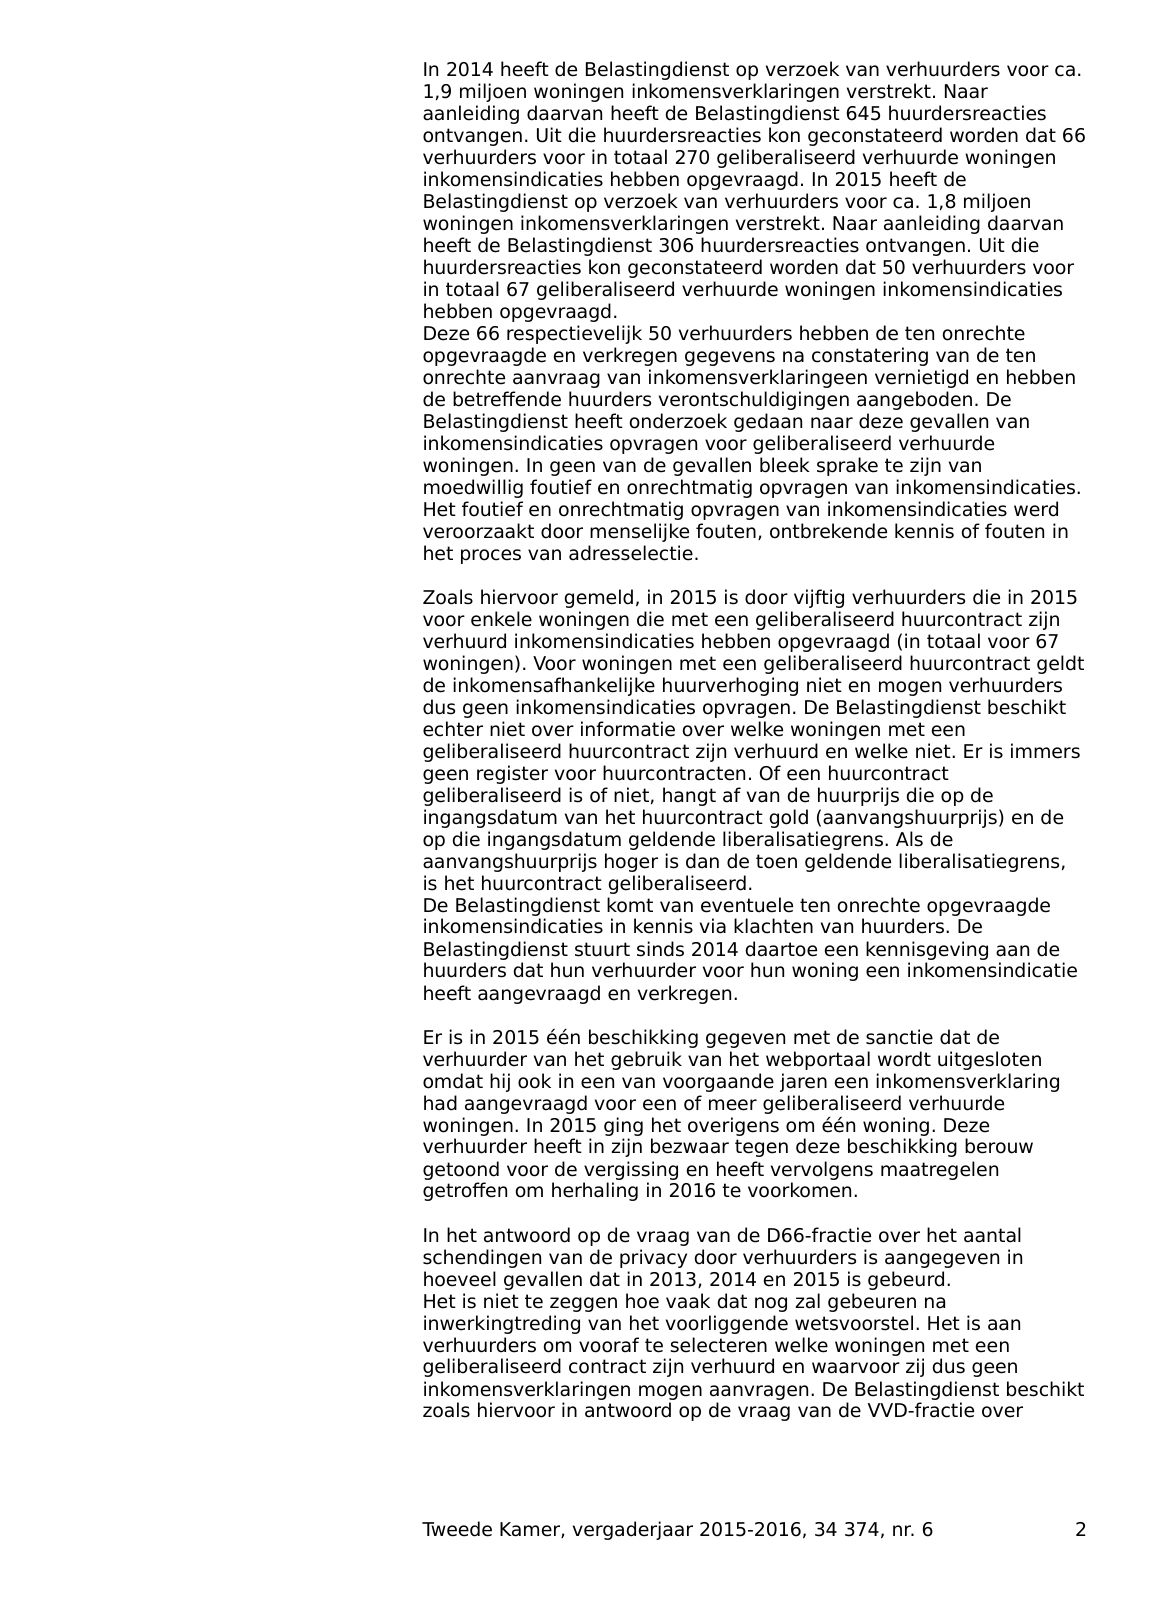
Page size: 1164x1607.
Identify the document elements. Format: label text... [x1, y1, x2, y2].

text In 2014 heeft de Belastingdienst op verzoek van verhuurders voor ca. 1,9 miljoen woningen inkomensverklaringen verstrekt. Naar aanleiding daarvan heeft de Belastingdienst 645 huurdersreacties ontvangen. Uit die huurdersreacties kon geconstateerd worden dat 66 verhuurders voor in totaal 270 geliberaliseerd verhuurde woningen inkomensindicaties hebben opgevraagd. In 2015 heeft de Belastingdienst op verzoek van verhuurders voor ca. 1,8 miljoen woningen inkomensverklaringen verstrekt. Naar aanleiding daarvan heeft de Belastingdienst 306 huurdersreacties ontvangen. Uit die huurdersreacties kon geconstateerd worden dat 50 verhuurders voor in totaal 67 geliberaliseerd verhuurde woningen inkomensindicaties hebben opgevraagd. [422, 59, 1087, 323]
text Deze 66 respectievelijk 50 verhuurders hebben de ten onrechte opgevraagde en verkregen gegevens na constatering van de ten onrechte aanvraag van inkomensverklaringeen vernietigd en hebben de betreffende huurders verontschuldigingen aangeboden. De Belastingdienst heeft onderzoek gedaan naar deze gevallen van inkomensindicaties opvragen voor geliberaliseerd verhuurde woningen. In geen van de gevallen bleek sprake te zijn van moedwillig foutief en onrechtmatig opvragen van inkomensindicaties. Het foutief en onrechtmatig opvragen van inkomensindicaties werd veroorzaakt door menselijke fouten, ontbrekende kennis of fouten in het proces van adresselectie. [422, 323, 1087, 564]
text De Belastingdienst komt van eventuele ten onrechte opgevraagde inkomensindicaties in kennis via klachten van huurders. De Belastingdienst stuurt sinds 2014 daartoe een kennisgeving aan de huurders dat hun verhuurder voor hun woning een inkomensindicatie heeft aangevraagd en verkregen. [422, 894, 1087, 1004]
text Er is in 2015 één beschikking gegeven met de sanctie dat de verhuurder van het gebruik van het webportaal wordt uitgesloten omdat hij ook in een van voorgaande jaren een inkomensverklaring had aangevraagd voor een of meer geliberaliseerd verhuurde woningen. In 2015 ging het overigens om één woning. Deze verhuurder heeft in zijn bezwaar tegen deze beschikking berouw getoond voor de vergissing en heeft vervolgens maatregelen getroffen om herhaling in 2016 te voorkomen. [422, 1027, 1087, 1202]
text Het is niet te zeggen hoe vaak dat nog zal gebeuren na inwerkingtreding van het voorliggende wetsvoorstel. Het is aan verhuurders om vooraf te selecteren welke woningen met een geliberaliseerd contract zijn verhuurd en waarvoor zij dus geen inkomensverklaringen mogen aanvragen. De Belastingdienst beschikt zoals hiervoor in antwoord op de vraag van de VVD-fractie over [422, 1291, 1087, 1422]
text In het antwoord op de vraag van de D66-fractie over het aantal schendingen van de privacy door verhuurders is aangegeven in hoeveel gevallen dat in 2013, 2014 en 2015 is gebeurd. [422, 1224, 1087, 1291]
text Zoals hiervoor gemeld, in 2015 is door vijftig verhuurders die in 2015 voor enkele woningen die met een geliberaliseerd huurcontract zijn verhuurd inkomensindicaties hebben opgevraagd (in totaal voor 67 woningen). Voor woningen met een geliberaliseerd huurcontract geldt de inkomensafhankelijke huurverhoging niet en mogen verhuurders dus geen inkomensindicaties opvragen. De Belastingdienst beschikt echter niet over informatie over welke woningen met een geliberaliseerd huurcontract zijn verhuurd en welke niet. Er is immers geen register voor huurcontracten. Of een huurcontract geliberaliseerd is of niet, hangt af van de huurprijs die op de ingangsdatum van het huurcontract gold (aanvangshuurprijs) en de op die ingangsdatum geldende liberalisatiegrens. Als de aanvangshuurprijs hoger is dan de toen geldende liberalisatiegrens, is het huurcontract geliberaliseerd. [422, 587, 1087, 894]
